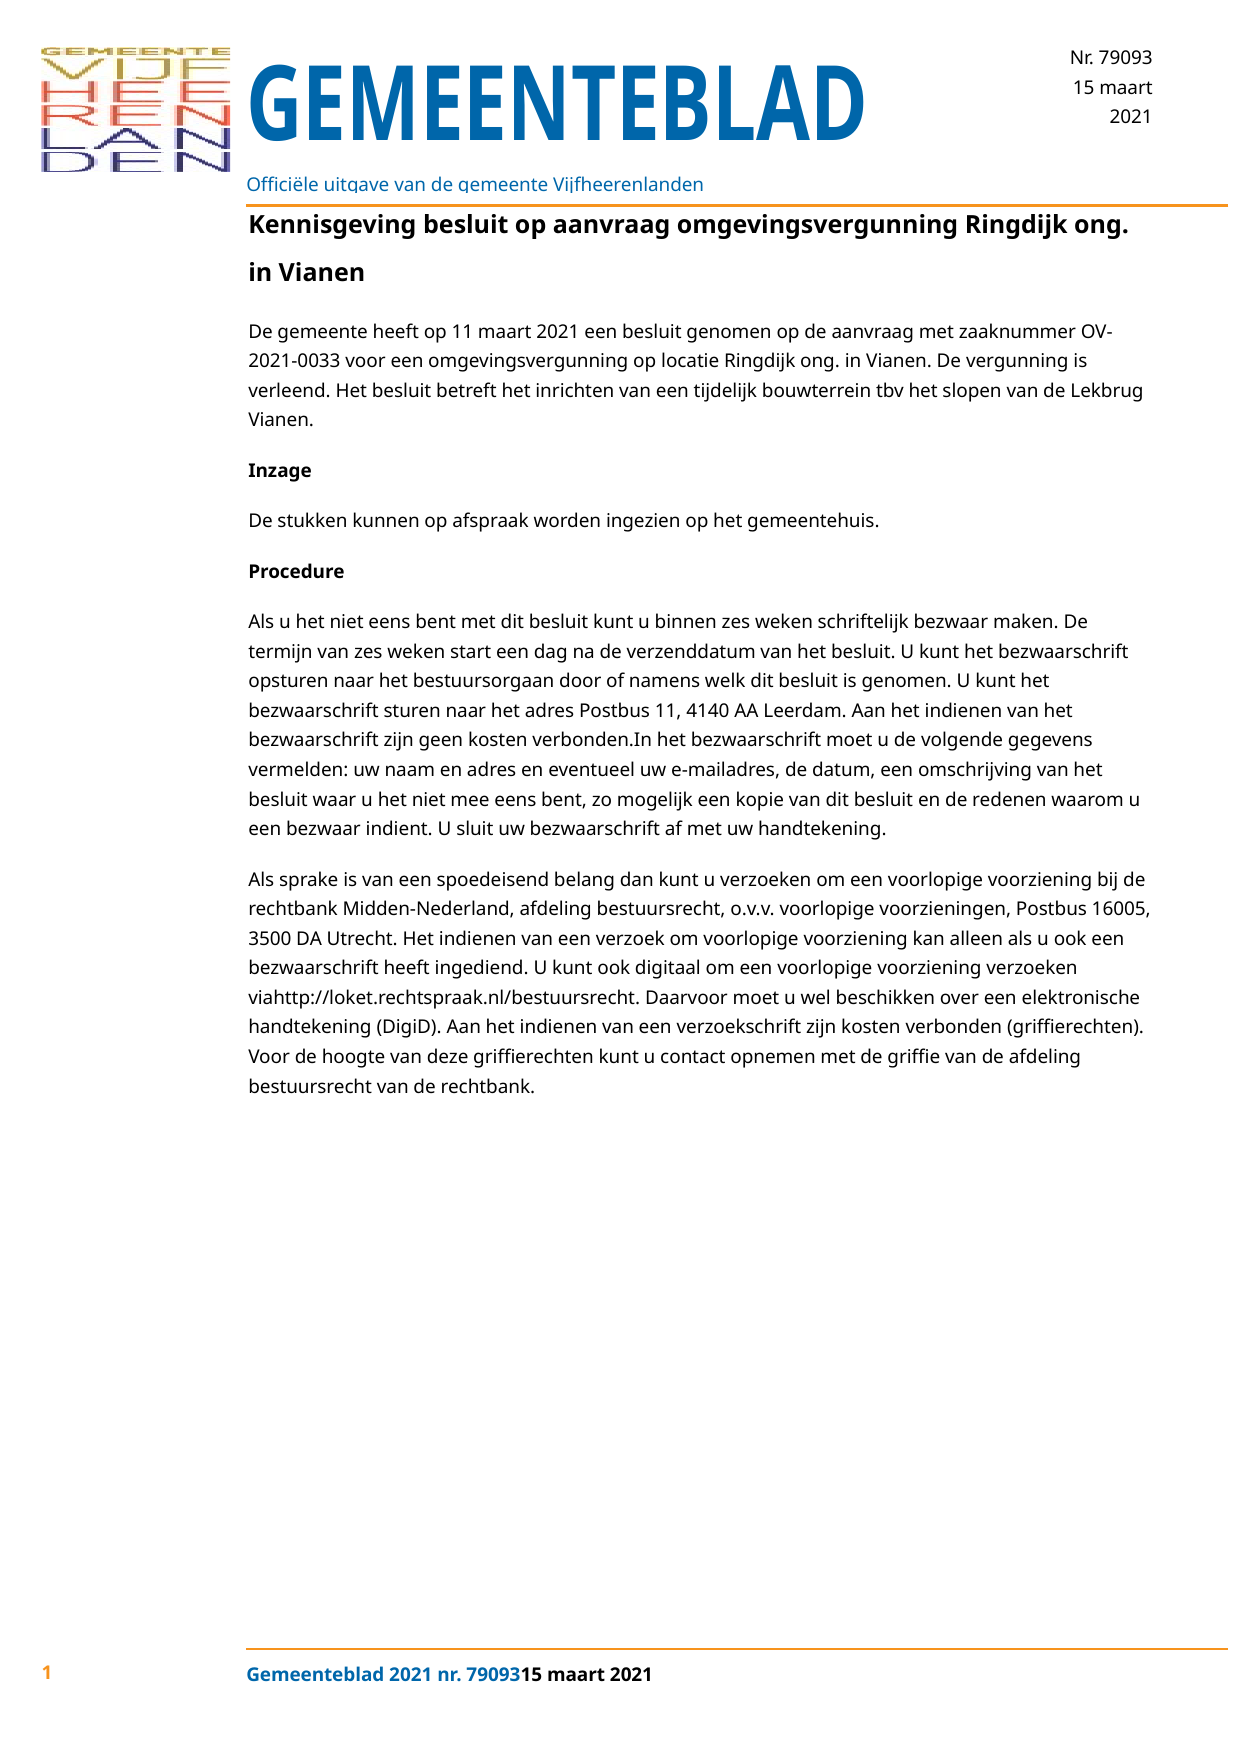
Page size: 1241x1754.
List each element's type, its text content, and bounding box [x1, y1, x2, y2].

picture [41, 47, 231, 172]
text Inzage [248, 457, 1152, 483]
text Als sprake is van een spoedeisend belang dan kunt u verzoeken om een voorlopige voorziening bij de rechtbank Midden-Nederland, afdeling bestuursrecht, o.v.v. voorlopige voorzieningen, Postbus 16005, 3500 DA Utrecht. Het indienen van een verzoek om voorlopige voorziening kan alleen als u ook een bezwaarschrift heeft ingediend. U kunt ook digitaal om een voorlopige voorziening verzoeken viahttp://loket.rechtspraak.nl/bestuursrecht. Daarvoor moet u wel beschikken over een elektronische handtekening (DigiD). Aan het indienen van een verzoekschrift zijn kosten verbonden (griffierechten). Voor de hoogte van deze griffierechten kunt u contact opnemen met de griffie van de afdeling bestuursrecht van de rechtbank. [248, 866, 1152, 1099]
text Als u het niet eens bent met dit besluit kunt u binnen zes weken schriftelijk bezwaar maken. De termijn van zes weken start een dag na de verzenddatum van het besluit. U kunt het bezwaarschrift opsturen naar het bestuursorgaan door of namens welk dit besluit is genomen. U kunt het bezwaarschrift sturen naar het adres Postbus 11, 4140 AA Leerdam. Aan het indienen van het bezwaarschrift zijn geen kosten verbonden.In het bezwaarschrift moet u de volgende gegevens vermelden: uw naam en adres en eventueel uw e-mailadres, de datum, een omschrijving van het besluit waar u het niet mee eens bent, zo mogelijk een kopie van dit besluit en de redenen waarom u een bezwaar indient. U sluit uw bezwaarschrift af met uw handtekening. [248, 608, 1152, 841]
text Procedure [248, 558, 1152, 584]
text De gemeente heeft op 11 maart 2021 een besluit genomen op de aanvraag met zaaknummer OV-2021-0033 voor een omgevingsvergunning op locatie Ringdijk ong. in Vianen. De vergunning is verleend. Het besluit betreft het inrichten van een tijdelijk bouwterrein tbv het slopen van de Lekbrug Vianen. [248, 318, 1152, 432]
text Kennisgeving besluit op aanvraag omgevingsvergunning Ringdijk ong. in Vianen [248, 207, 1152, 288]
text De stukken kunnen op afspraak worden ingezien op het gemeentehuis. [248, 507, 1152, 533]
